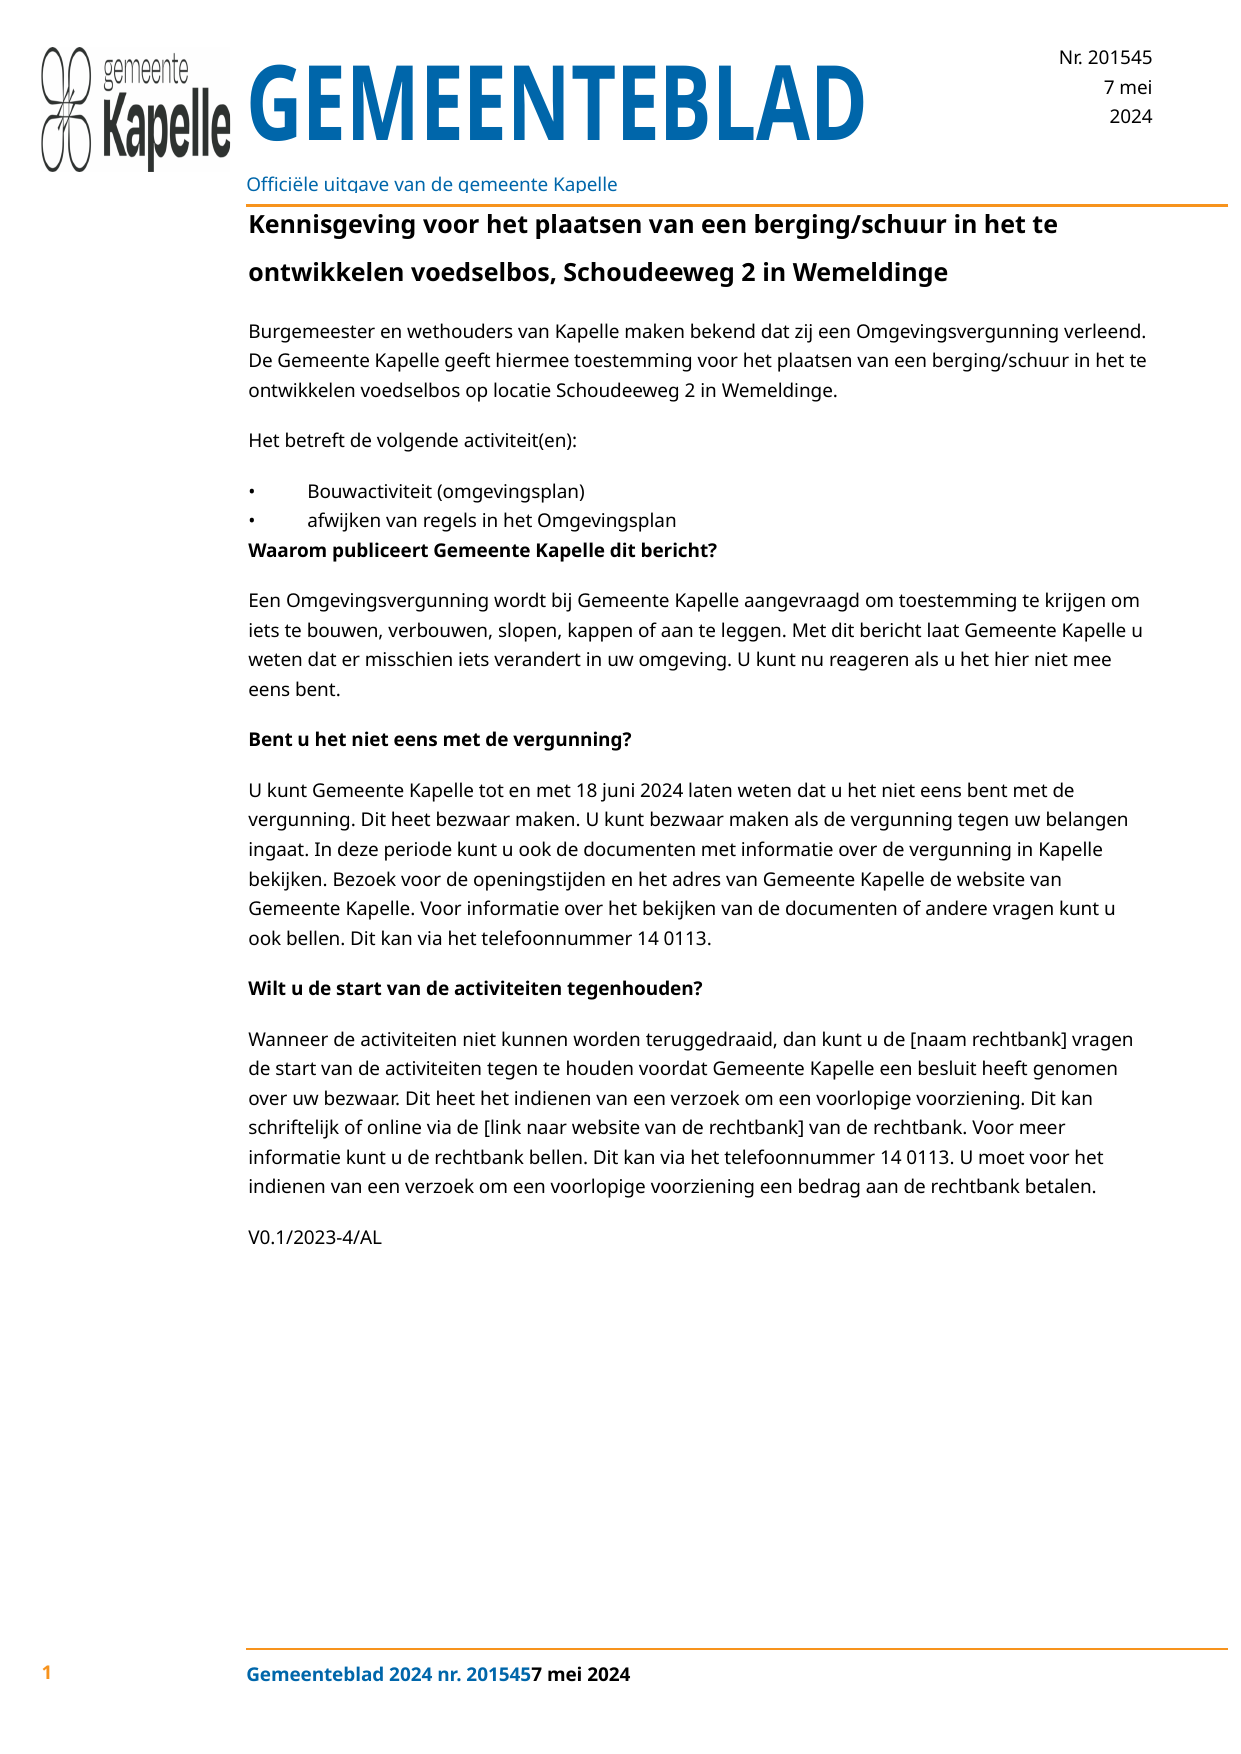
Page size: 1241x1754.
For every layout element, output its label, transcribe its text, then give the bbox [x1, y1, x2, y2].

text Het betreft de volgende activiteit(en): [248, 427, 1152, 453]
text Burgemeester en wethouders van Kapelle maken bekend dat zij een Omgevingsvergunning verleend. De Gemeente Kapelle geeft hiermee toestemming voor het plaatsen van een berging/schuur in het te ontwikkelen voedselbos op locatie Schoudeeweg 2 in Wemeldinge. [248, 318, 1152, 403]
text Wilt u de start van de activiteiten tegenhouden? [248, 975, 1152, 1001]
text V0.1/2023-4/AL [248, 1224, 1152, 1250]
text U kunt Gemeente Kapelle tot en met 18 juni 2024 laten weten dat u het niet eens bent met de vergunning. Dit heet bezwaar maken. U kunt bezwaar maken als de vergunning tegen uw belangen ingaat. In deze periode kunt u ook de documenten met informatie over de vergunning in Kapelle bekijken. Bezoek voor de openingstijden en het adres van Gemeente Kapelle de website van Gemeente Kapelle. Voor informatie over het bekijken van de documenten of andere vragen kunt u ook bellen. Dit kan via het telefoonnummer 14 0113. [248, 777, 1152, 951]
picture [41, 47, 231, 172]
text Een Omgevingsvergunning wordt bij Gemeente Kapelle aangevraagd om toestemming te krijgen om iets te bouwen, verbouwen, slopen, kappen of aan te leggen. Met dit bericht laat Gemeente Kapelle u weten dat er misschien iets verandert in uw omgeving. U kunt nu reageren als u het hier niet mee eens bent. [248, 587, 1152, 702]
text Bent u het niet eens met de vergunning? [248, 727, 1152, 752]
text Kennisgeving voor het plaatsen van een berging/schuur in het te ontwikkelen voedselbos, Schoudeeweg 2 in Wemeldinge [248, 207, 1152, 288]
list Bouwactiviteit (omgevingsplan) [248, 478, 1152, 504]
text Wanneer de activiteiten niet kunnen worden teruggedraaid, dan kunt u de [naam rechtbank] vragen de start van de activiteiten tegen te houden voordat Gemeente Kapelle een besluit heeft genomen over uw bezwaar. Dit heet het indienen van een verzoek om een voorlopige voorziening. Dit kan schriftelijk of online via de [link naar website van de rechtbank] van de rechtbank. Voor meer informatie kunt u de rechtbank bellen. Dit kan via het telefoonnummer 14 0113. U moet voor het indienen van een verzoek om een voorlopige voorziening een bedrag aan de rechtbank betalen. [248, 1026, 1152, 1199]
list afwijken van regels in het Omgevingsplan [248, 507, 1152, 533]
text Waarom publiceert Gemeente Kapelle dit bericht? [248, 537, 1152, 563]
